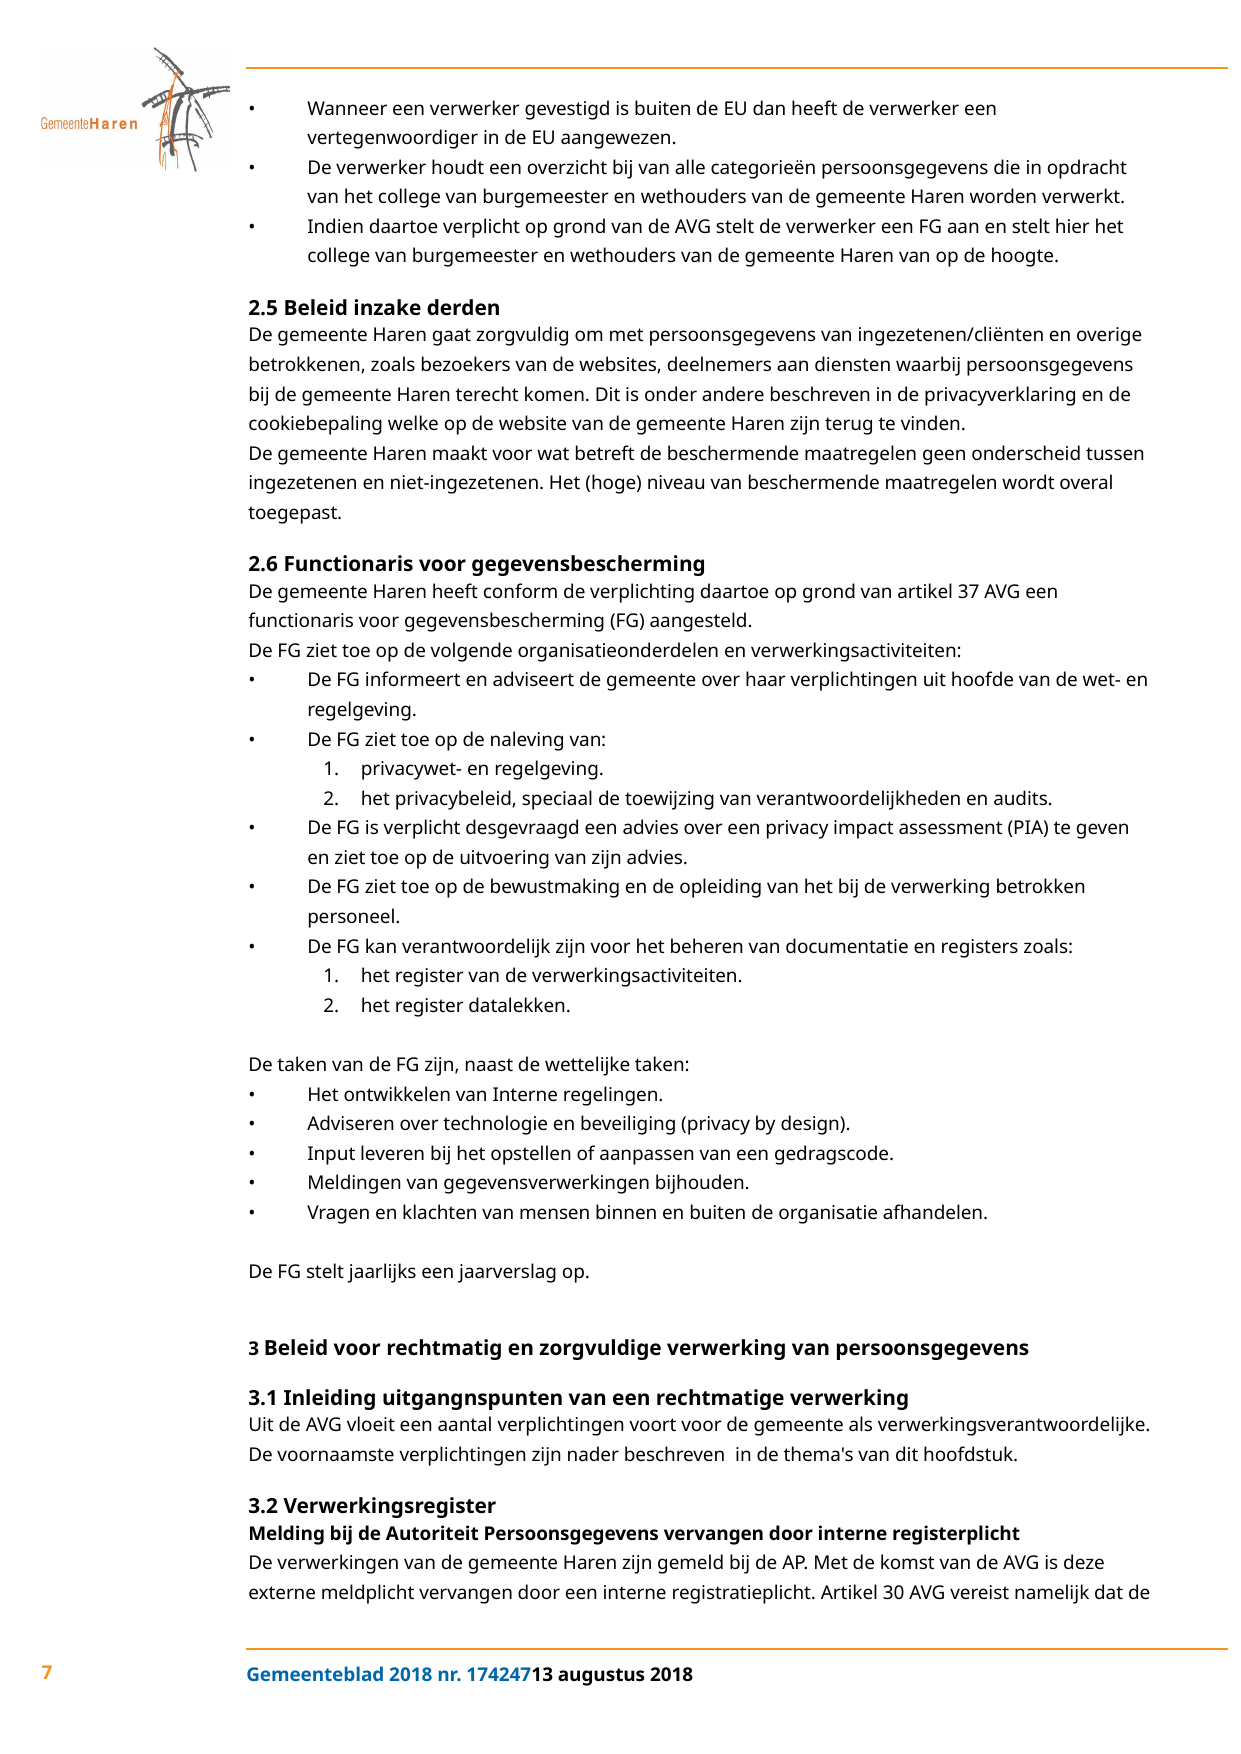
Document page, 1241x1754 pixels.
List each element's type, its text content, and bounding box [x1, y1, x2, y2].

text 3.2 Verwerkingsregister [248, 1491, 1152, 1520]
text Melding bij de Autoriteit Persoonsgegevens vervangen door interne registerplicht [248, 1520, 1152, 1545]
text De verwerkingen van de gemeente Haren zijn gemeld bij de AP. Met de komst van de AVG is deze externe meldplicht vervangen door een interne registratieplicht. Artikel 30 AVG vereist namelijk dat de [248, 1549, 1152, 1604]
list Vragen en klachten van mensen binnen en buiten de organisatie afhandelen. [248, 1199, 1152, 1225]
picture [41, 47, 231, 172]
text De gemeente Haren maakt voor wat betreft de beschermende maatregelen geen onderscheid tussen ingezetenen en niet-ingezetenen. Het (hoge) niveau van beschermende maatregelen wordt overal toegepast. [248, 440, 1152, 525]
text 2.6 Functionaris voor gegevensbescherming [248, 549, 1152, 578]
list De FG is verplicht desgevraagd een advies over een privacy impact assessment (PIA) te geven en ziet toe op de uitvoering van zijn advies. [248, 814, 1152, 870]
list Het ontwikkelen van Interne regelingen. [248, 1081, 1152, 1107]
text De gemeente Haren heeft conform de verplichting daartoe op grond van artikel 37 AVG een functionaris voor gegevensbescherming (FG) aangesteld. [248, 578, 1152, 633]
text De gemeente Haren gaat zorgvuldig om met persoonsgegevens van ingezetenen/cliënten en overige betrokkenen, zoals bezoekers van de websites, deelnemers aan diensten waarbij persoonsgegevens bij de gemeente Haren terecht komen. Dit is onder andere beschreven in de privacyverklaring en de cookiebepaling welke op de website van de gemeente Haren zijn terug te vinden. [248, 322, 1152, 436]
text De FG stelt jaarlijks een jaarverslag op. [248, 1258, 1152, 1284]
list Input leveren bij het opstellen of aanpassen van een gedragscode. [248, 1140, 1152, 1166]
text De FG ziet toe op de volgende organisatieonderdelen en verwerkingsactiviteiten: [248, 637, 1152, 663]
list Adviseren over technologie en beveiliging (privacy by design). [248, 1110, 1152, 1136]
list De FG ziet toe op de bewustmaking en de opleiding van het bij de verwerking betrokken personeel. [248, 874, 1152, 929]
list het register datalekken. [323, 992, 1152, 1018]
list het register van de verwerkingsactiviteiten. [323, 962, 1152, 988]
list Meldingen van gegevensverwerkingen bijhouden. [248, 1169, 1152, 1195]
text De taken van de FG zijn, naast de wettelijke taken: [248, 1051, 1152, 1077]
text 3.1 Inleiding uitgangnspunten van een rechtmatige verwerking [248, 1383, 1152, 1411]
list De FG kan verantwoordelijk zijn voor het beheren van documentatie en registers zoals: [248, 933, 1152, 959]
list Indien daartoe verplicht op grond van de AVG stelt de verwerker een FG aan en stelt hier het college van burgemeester en wethouders van de gemeente Haren van op de hoogte. [248, 213, 1152, 268]
list privacywet- en regelgeving. [323, 755, 1152, 781]
list De FG ziet toe op de naleving van: [248, 726, 1152, 752]
text 2.5 Beleid inzake derden [248, 293, 1152, 322]
list De FG informeert en adviseert de gemeente over haar verplichtingen uit hoofde van de wet- en regelgeving. [248, 667, 1152, 722]
list De verwerker houdt een overzicht bij van alle categorieën persoonsgegevens die in opdracht van het college van burgemeester en wethouders van de gemeente Haren worden verwerkt. [248, 154, 1152, 209]
list het privacybeleid, speciaal de toewijzing van verantwoordelijkheden en audits. [323, 785, 1152, 811]
list Wanneer een verwerker gevestigd is buiten de EU dan heeft de verwerker een vertegenwoordiger in de EU aangewezen. [248, 95, 1152, 150]
text Uit de AVG vloeit een aantal verplichtingen voort voor de gemeente als verwerkingsverantwoordelijke. De voornaamste verplichtingen zijn nader beschreven in de thema's van dit hoofdstuk. [248, 1411, 1152, 1467]
text 3 Beleid voor rechtmatig en zorgvuldige verwerking van persoonsgegevens [248, 1333, 1152, 1362]
